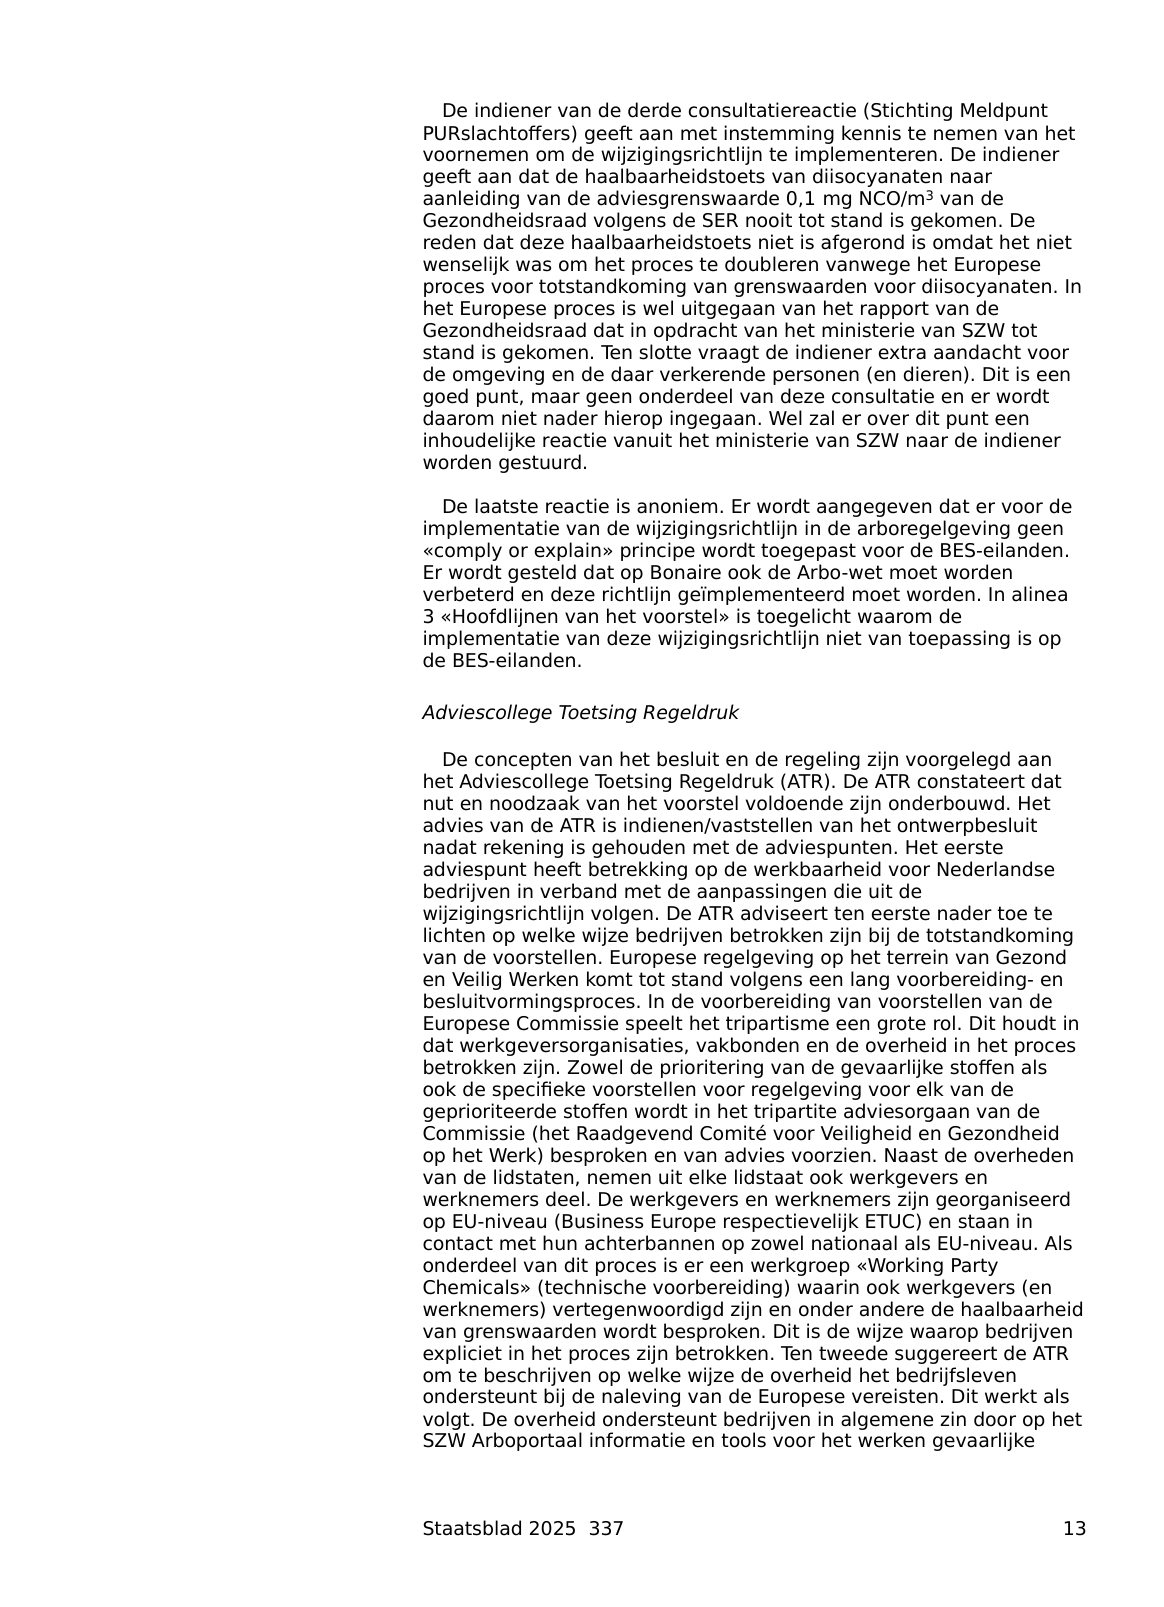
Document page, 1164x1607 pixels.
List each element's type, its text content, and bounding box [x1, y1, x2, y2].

text De indiener van de derde consultatiereactie (Stichting Meldpunt PURslachtoffers) geeft aan met instemming kennis te nemen van het voornemen om de wijzigingsrichtlijn te implementeren. De indiener geeft aan dat de haalbaarheidstoets van diisocyanaten naar aanleiding van de adviesgrenswaarde 0,1 mg NCO/m3 van de Gezondheidsraad volgens de SER nooit tot stand is gekomen. De reden dat deze haalbaarheidstoets niet is afgerond is omdat het niet wenselijk was om het proces te doubleren vanwege het Europese proces voor totstandkoming van grenswaarden voor diisocyanaten. In het Europese proces is wel uitgegaan van het rapport van de Gezondheidsraad dat in opdracht van het ministerie van SZW tot stand is gekomen. Ten slotte vraagt de indiener extra aandacht voor de omgeving en de daar verkerende personen (en dieren). Dit is een goed punt, maar geen onderdeel van deze consultatie en er wordt daarom niet nader hierop ingegaan. Wel zal er over dit punt een inhoudelijke reactie vanuit het ministerie van SZW naar de indiener worden gestuurd. [422, 100, 1087, 474]
text De laatste reactie is anoniem. Er wordt aangegeven dat er voor de implementatie van de wijzigingsrichtlijn in de arboregelgeving geen «comply or explain» principe wordt toegepast voor de BES-eilanden. Er wordt gesteld dat op Bonaire ook de Arbo-wet moet worden verbeterd en deze richtlijn geïmplementeerd moet worden. In alinea 3 «Hoofdlijnen van het voorstel» is toegelicht waarom de implementatie van deze wijzigingsrichtlijn niet van toepassing is op de BES-eilanden. [422, 496, 1087, 672]
text De concepten van het besluit en de regeling zijn voorgelegd aan het Adviescollege Toetsing Regeldruk (ATR). De ATR constateert dat nut en noodzaak van het voorstel voldoende zijn onderbouwd. Het advies van de ATR is indienen/vaststellen van het ontwerpbesluit nadat rekening is gehouden met de adviespunten. Het eerste adviespunt heeft betrekking op de werkbaarheid voor Nederlandse bedrijven in verband met de aanpassingen die uit de wijzigingsrichtlijn volgen. De ATR adviseert ten eerste nader toe te lichten op welke wijze bedrijven betrokken zijn bij de totstandkoming van de voorstellen. Europese regelgeving op het terrein van Gezond en Veilig Werken komt tot stand volgens een lang voorbereiding- en besluitvormingsproces. In de voorbereiding van voorstellen van de Europese Commissie speelt het tripartisme een grote rol. Dit houdt in dat werkgeversorganisaties, vakbonden en de overheid in het proces betrokken zijn. Zowel de prioritering van de gevaarlijke stoffen als ook de specifieke voorstellen voor regelgeving voor elk van de geprioriteerde stoffen wordt in het tripartite adviesorgaan van de Commissie (het Raadgevend Comité voor Veiligheid en Gezondheid op het Werk) besproken en van advies voorzien. Naast de overheden van de lidstaten, nemen uit elke lidstaat ook werkgevers en werknemers deel. De werkgevers en werknemers zijn georganiseerd op EU-niveau (Business Europe respectievelijk ETUC) en staan in contact met hun achterbannen op zowel nationaal als EU-niveau. Als onderdeel van dit proces is er een werkgroep «Working Party Chemicals» (technische voorbereiding) waarin ook werkgevers (en werknemers) vertegenwoordigd zijn en onder andere de haalbaarheid van grenswaarden wordt besproken. Dit is de wijze waarop bedrijven expliciet in het proces zijn betrokken. Ten tweede suggereert de ATR om te beschrijven op welke wijze de overheid het bedrijfsleven ondersteunt bij de naleving van de Europese vereisten. Dit werkt als volgt. De overheid ondersteunt bedrijven in algemene zin door op het SZW Arboportaal informatie en tools voor het werken gevaarlijke [422, 749, 1087, 1452]
subtitle Adviescollege Toetsing Regeldruk [422, 702, 1087, 724]
